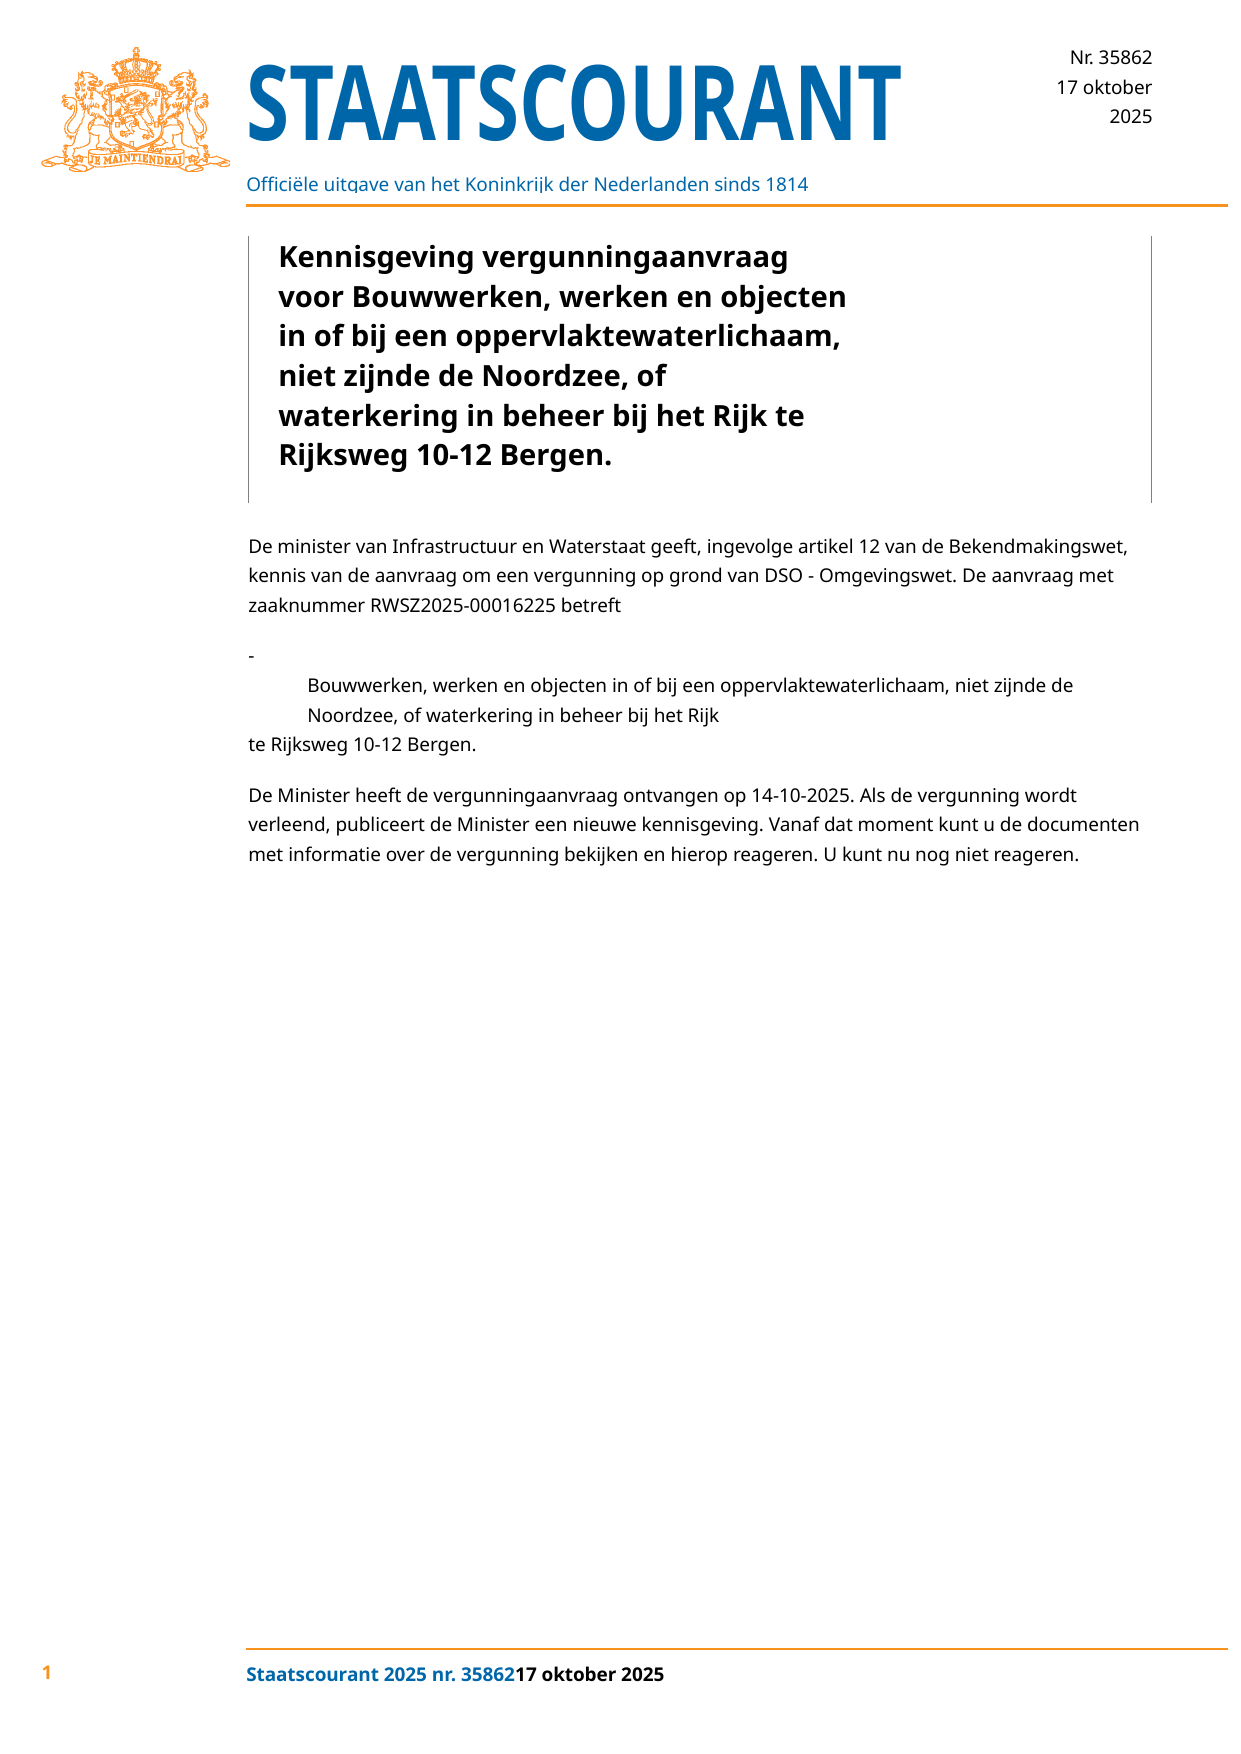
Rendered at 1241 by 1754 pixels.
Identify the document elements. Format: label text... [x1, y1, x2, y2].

picture [41, 47, 231, 172]
list Bouwwerken, werken en objecten in of bij een oppervlaktewaterlichaam, niet zijnde de Noordzee, of waterkering in beheer bij het Rijk [248, 672, 1152, 727]
picture [912, 236, 1090, 414]
text De Minister heeft de vergunningaanvraag ontvangen op 14-10-2025. Als de vergunning wordt verleend, publiceert de Minister een nieuwe kennisgeving. Vanaf dat moment kunt u de documenten met informatie over de vergunning bekijken en hierop reageren. U kunt nu nog niet reageren. [248, 782, 1152, 867]
table_header [850, 414, 1151, 503]
table_header Kennisgeving vergunningaanvraag voor Bouwwerken, werken en objecten in of bij een oppervlaktewaterlichaam, niet zijnde de Noordzee, of waterkering in beheer bij het Rijk te Rijksweg 10-12 Bergen. [249, 236, 850, 503]
table_header [850, 236, 912, 413]
text te Rijksweg 10-12 Bergen. [248, 731, 1152, 757]
table_header [1090, 236, 1151, 413]
text De minister van Infrastructuur en Waterstaat geeft, ingevolge artikel 12 van de Bekendmakingswet, kennis van de aanvraag om een vergunning op grond van DSO - Omgevingswet. De aanvraag met zaaknummer RWSZ2025-00016225 betreft [248, 533, 1152, 618]
